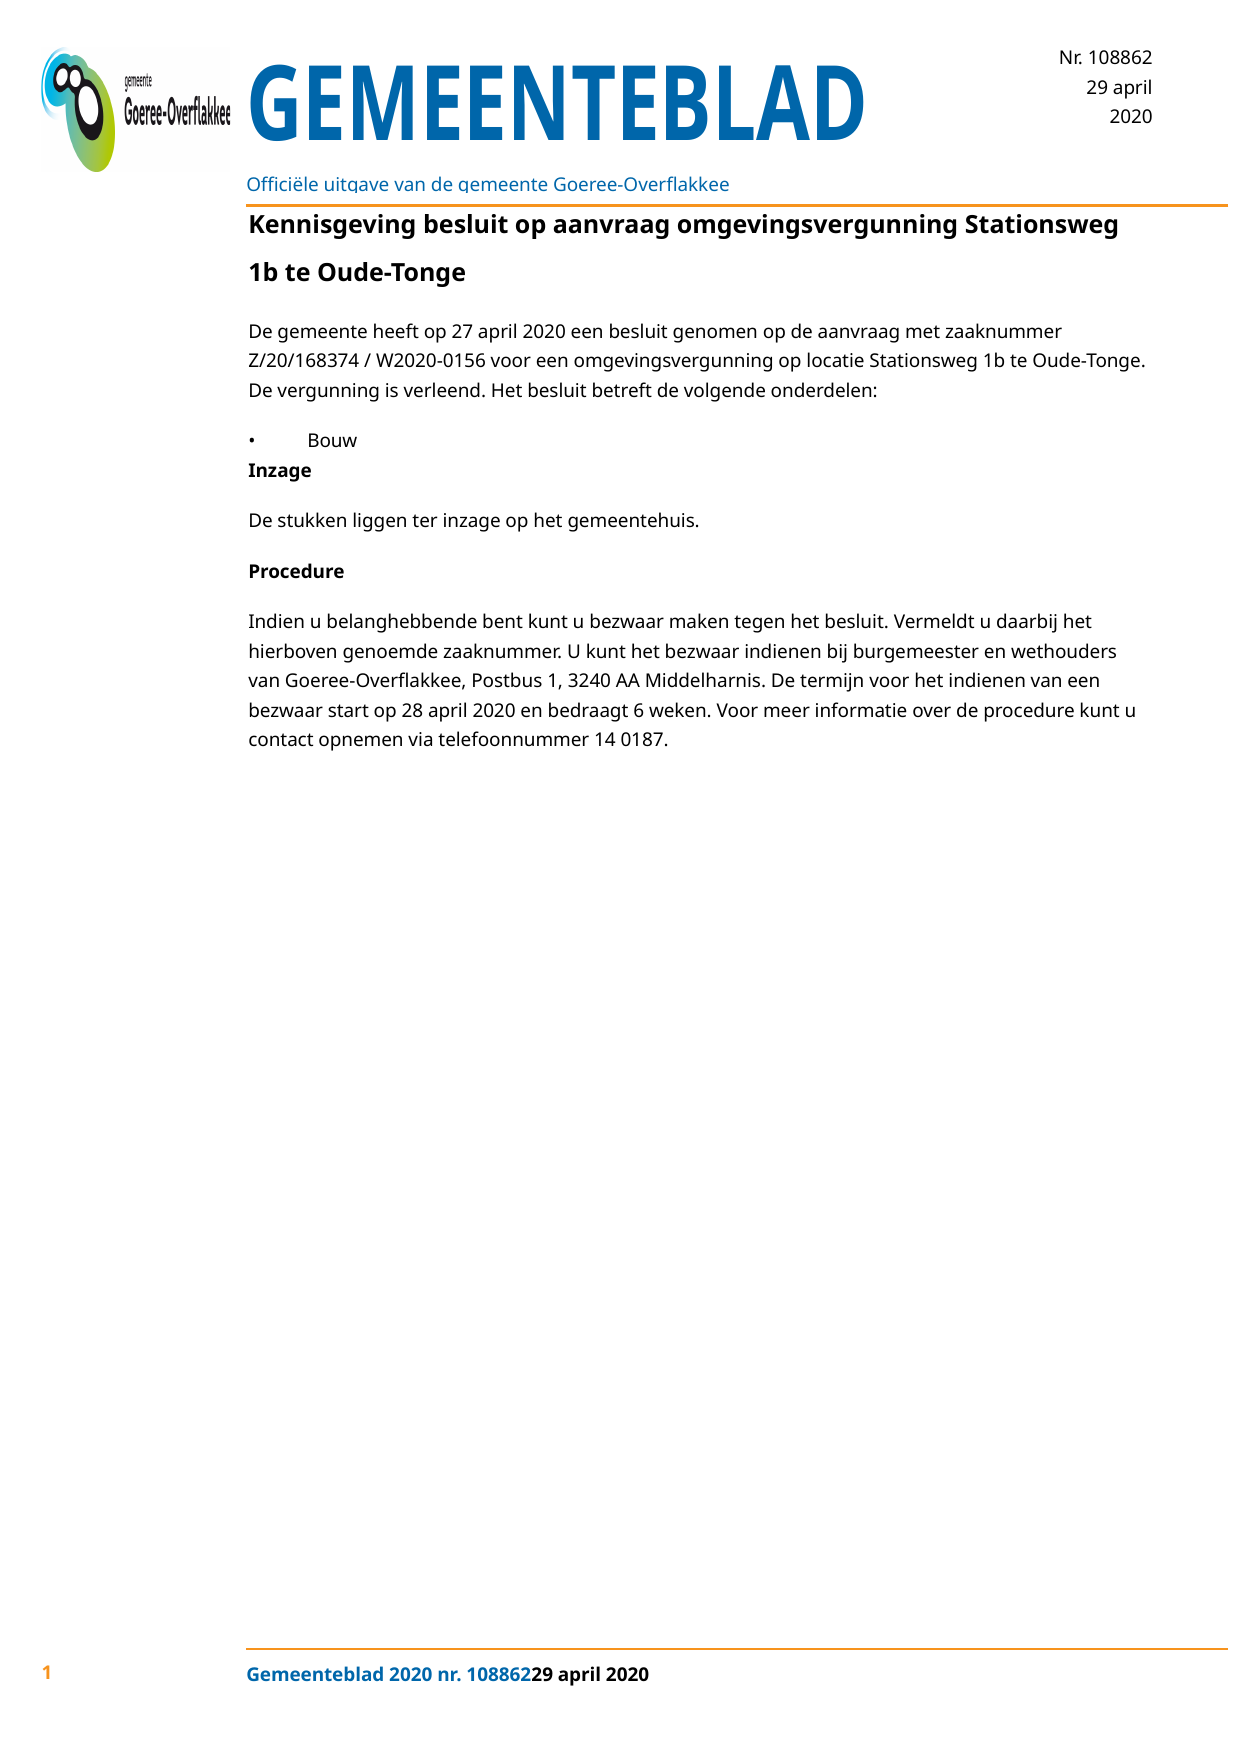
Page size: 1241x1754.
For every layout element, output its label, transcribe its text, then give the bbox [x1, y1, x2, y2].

text De gemeente heeft op 27 april 2020 een besluit genomen op de aanvraag met zaaknummer Z/20/168374 / W2020-0156 voor een omgevingsvergunning op locatie Stationsweg 1b te Oude-Tonge. De vergunning is verleend. Het besluit betreft de volgende onderdelen: [248, 318, 1152, 403]
text De stukken liggen ter inzage op het gemeentehuis. [248, 507, 1152, 533]
picture [41, 47, 231, 172]
text Kennisgeving besluit op aanvraag omgevingsvergunning Stationsweg 1b te Oude-Tonge [248, 207, 1152, 288]
text Indien u belanghebbende bent kunt u bezwaar maken tegen het besluit. Vermeldt u daarbij het hierboven genoemde zaaknummer. U kunt het bezwaar indienen bij burgemeester en wethouders van Goeree-Overflakkee, Postbus 1, 3240 AA Middelharnis. De termijn voor het indienen van een bezwaar start op 28 april 2020 en bedraagt 6 weken. Voor meer informatie over de procedure kunt u contact opnemen via telefoonnummer 14 0187. [248, 608, 1152, 752]
list Bouw [248, 427, 1152, 453]
text Inzage [248, 457, 1152, 483]
text Procedure [248, 558, 1152, 584]
